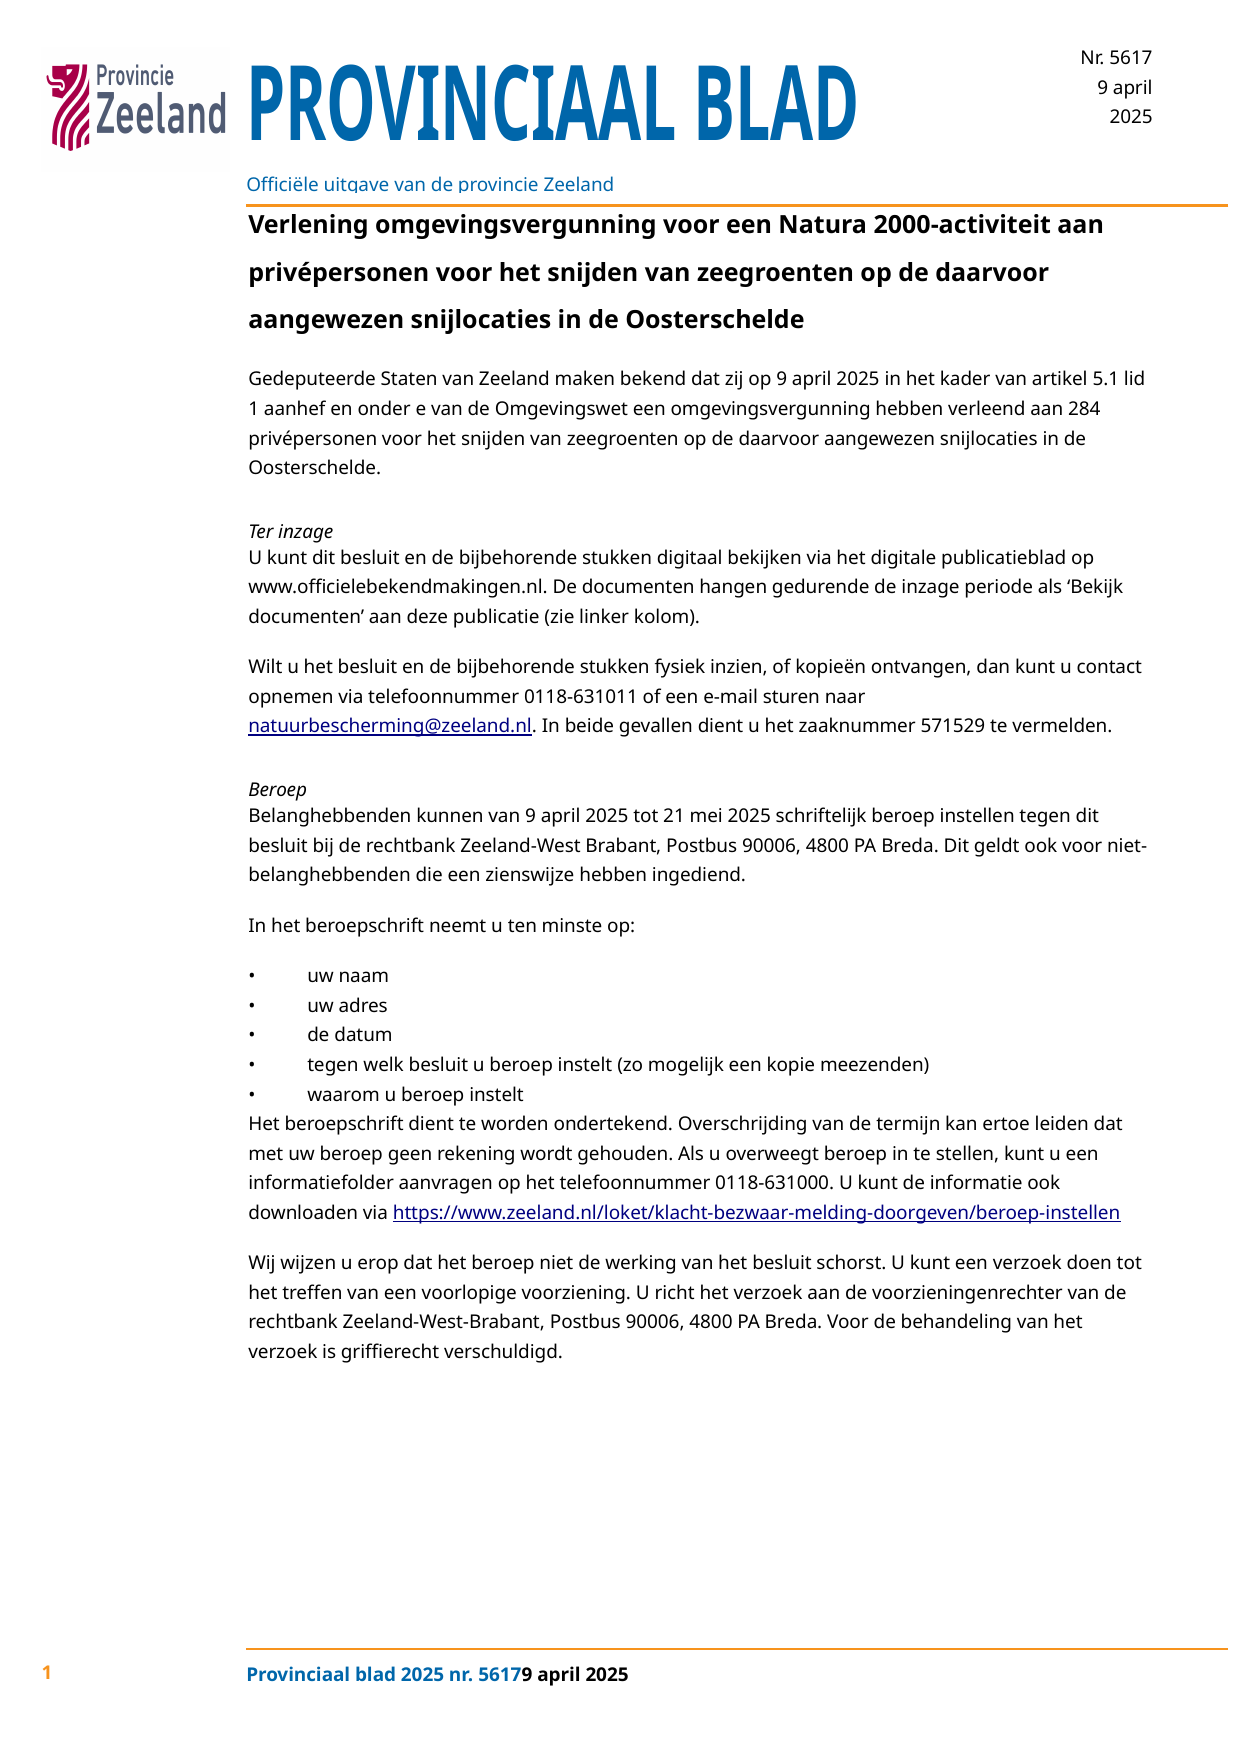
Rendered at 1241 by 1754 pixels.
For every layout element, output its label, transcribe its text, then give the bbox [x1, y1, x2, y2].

text In het beroepschrift neemt u ten minste op: [248, 912, 1152, 938]
list waarom u beroep instelt [248, 1081, 1152, 1106]
text Het beroepschrift dient te worden ondertekend. Overschrijding van de termijn kan ertoe leiden dat met uw beroep geen rekening wordt gehouden. Als u overweegt beroep in te stellen, kunt u een informatiefolder aanvragen op het telefoonnummer 0118-631000. U kunt de informatie ook downloaden via https://www.zeeland.nl/loket/klacht-bezwaar-melding-doorgeven/beroep-instellen [248, 1110, 1152, 1225]
list de datum [248, 1022, 1152, 1047]
list uw adres [248, 992, 1152, 1018]
text Belanghebbenden kunnen van 9 april 2025 tot 21 mei 2025 schriftelijk beroep instellen tegen dit besluit bij de rechtbank Zeeland-West Brabant, Postbus 90006, 4800 PA Breda. Dit geldt ook voor niet-belanghebbenden die een zienswijze hebben ingediend. [248, 802, 1152, 887]
text U kunt dit besluit en de bijbehorende stukken digitaal bekijken via het digitale publicatieblad op www.officielebekendmakingen.nl. De documenten hangen gedurende de inzage periode als ‘Bekijk documenten’ aan deze publicatie (zie linker kolom). [248, 544, 1152, 629]
text Wij wijzen u erop dat het beroep niet de werking van het besluit schorst. U kunt een verzoek doen tot het treffen van een voorlopige voorziening. U richt het verzoek aan de voorzieningenrechter van de rechtbank Zeeland-West-Brabant, Postbus 90006, 4800 PA Breda. Voor de behandeling van het verzoek is griffierecht verschuldigd. [248, 1249, 1152, 1364]
list tegen welk besluit u beroep instelt (zo mogelijk een kopie meezenden) [248, 1051, 1152, 1077]
text Ter inzage [248, 518, 1152, 544]
text Beroep [248, 777, 1152, 802]
list uw naam [248, 962, 1152, 988]
text Wilt u het besluit en de bijbehorende stukken fysiek inzien, of kopieën ontvangen, dan kunt u contact opnemen via telefoonnummer 0118-631011 of een e-mail sturen naar natuurbescherming@zeeland.nl. In beide gevallen dient u het zaaknummer 571529 te vermelden. [248, 653, 1152, 738]
text Gedeputeerde Staten van Zeeland maken bekend dat zij op 9 april 2025 in het kader van artikel 5.1 lid 1 aanhef en onder e van de Omgevingswet een omgevingsvergunning hebben verleend aan 284 privépersonen voor het snijden van zeegroenten op de daarvoor aangewezen snijlocaties in de Oosterschelde. [248, 366, 1152, 480]
text Verlening omgevingsvergunning voor een Natura 2000-activiteit aan privépersonen voor het snijden van zeegroenten op de daarvoor aangewezen snijlocaties in de Oosterschelde [248, 207, 1152, 336]
picture [41, 47, 231, 172]
